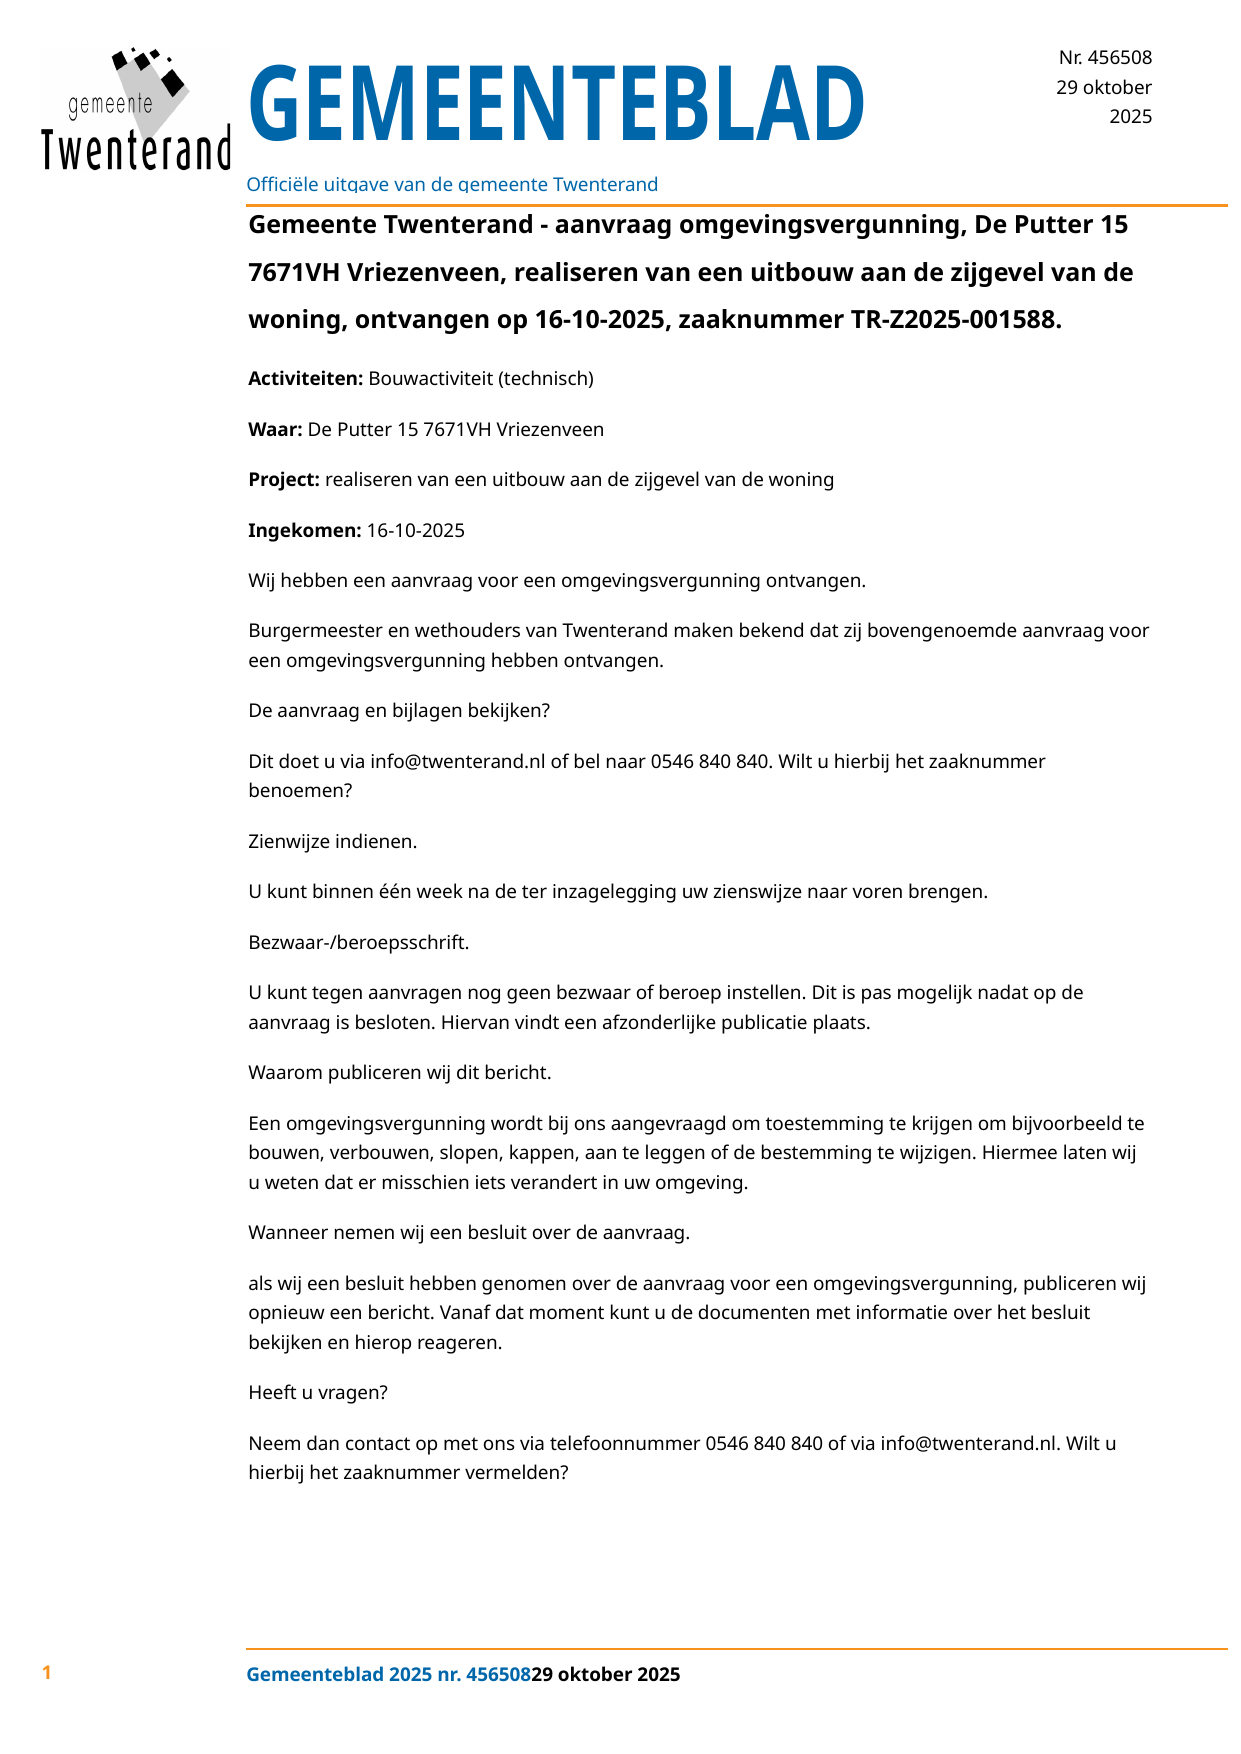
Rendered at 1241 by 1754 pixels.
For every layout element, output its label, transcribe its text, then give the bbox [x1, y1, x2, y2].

text Gemeente Twenterand - aanvraag omgevingsvergunning, De Putter 15 7671VH Vriezenveen, realiseren van een uitbouw aan de zijgevel van de woning, ontvangen op 16-10-2025, zaaknummer TR-Z2025-001588. [248, 207, 1152, 336]
text Bezwaar-/beroepsschrift. [248, 929, 1152, 954]
text De aanvraag en bijlagen bekijken? [248, 698, 1152, 723]
text Burgermeester en wethouders van Twenterand maken bekend dat zij bovengenoemde aanvraag voor een omgevingsvergunning hebben ontvangen. [248, 618, 1152, 673]
text Heeft u vragen? [248, 1379, 1152, 1405]
text U kunt binnen één week na de ter inzagelegging uw zienswijze naar voren brengen. [248, 878, 1152, 904]
text U kunt tegen aanvragen nog geen bezwaar of beroep instellen. Dit is pas mogelijk nadat op de aanvraag is besloten. Hiervan vindt een afzonderlijke publicatie plaats. [248, 979, 1152, 1034]
text als wij een besluit hebben genomen over de aanvraag voor een omgevingsvergunning, publiceren wij opnieuw een bericht. Vanaf dat moment kunt u de documenten met informatie over het besluit bekijken en hierop reageren. [248, 1270, 1152, 1354]
text Waarom publiceren wij dit bericht. [248, 1059, 1152, 1085]
text Wanneer nemen wij een besluit over de aanvraag. [248, 1219, 1152, 1245]
text Wij hebben een aanvraag voor een omgevingsvergunning ontvangen. [248, 567, 1152, 593]
text Een omgevingsvergunning wordt bij ons aangevraagd om toestemming te krijgen om bijvoorbeeld te bouwen, verbouwen, slopen, kappen, aan te leggen of de bestemming te wijzigen. Hiermee laten wij u weten dat er misschien iets verandert in uw omgeving. [248, 1110, 1152, 1194]
picture [41, 47, 231, 172]
text Ingekomen: 16-10-2025 [248, 517, 1152, 542]
text Project: realiseren van een uitbouw aan de zijgevel van de woning [248, 466, 1152, 492]
text Dit doet u via info@twenterand.nl of bel naar 0546 840 840. Wilt u hierbij het zaaknummer benoemen? [248, 748, 1152, 803]
text Waar: De Putter 15 7671VH Vriezenveen [248, 416, 1152, 442]
text Zienwijze indienen. [248, 828, 1152, 854]
text Activiteiten: Bouwactiviteit (technisch) [248, 366, 1152, 391]
text Neem dan contact op met ons via telefoonnummer 0546 840 840 of via info@twenterand.nl. Wilt u hierbij het zaaknummer vermelden? [248, 1430, 1152, 1485]
